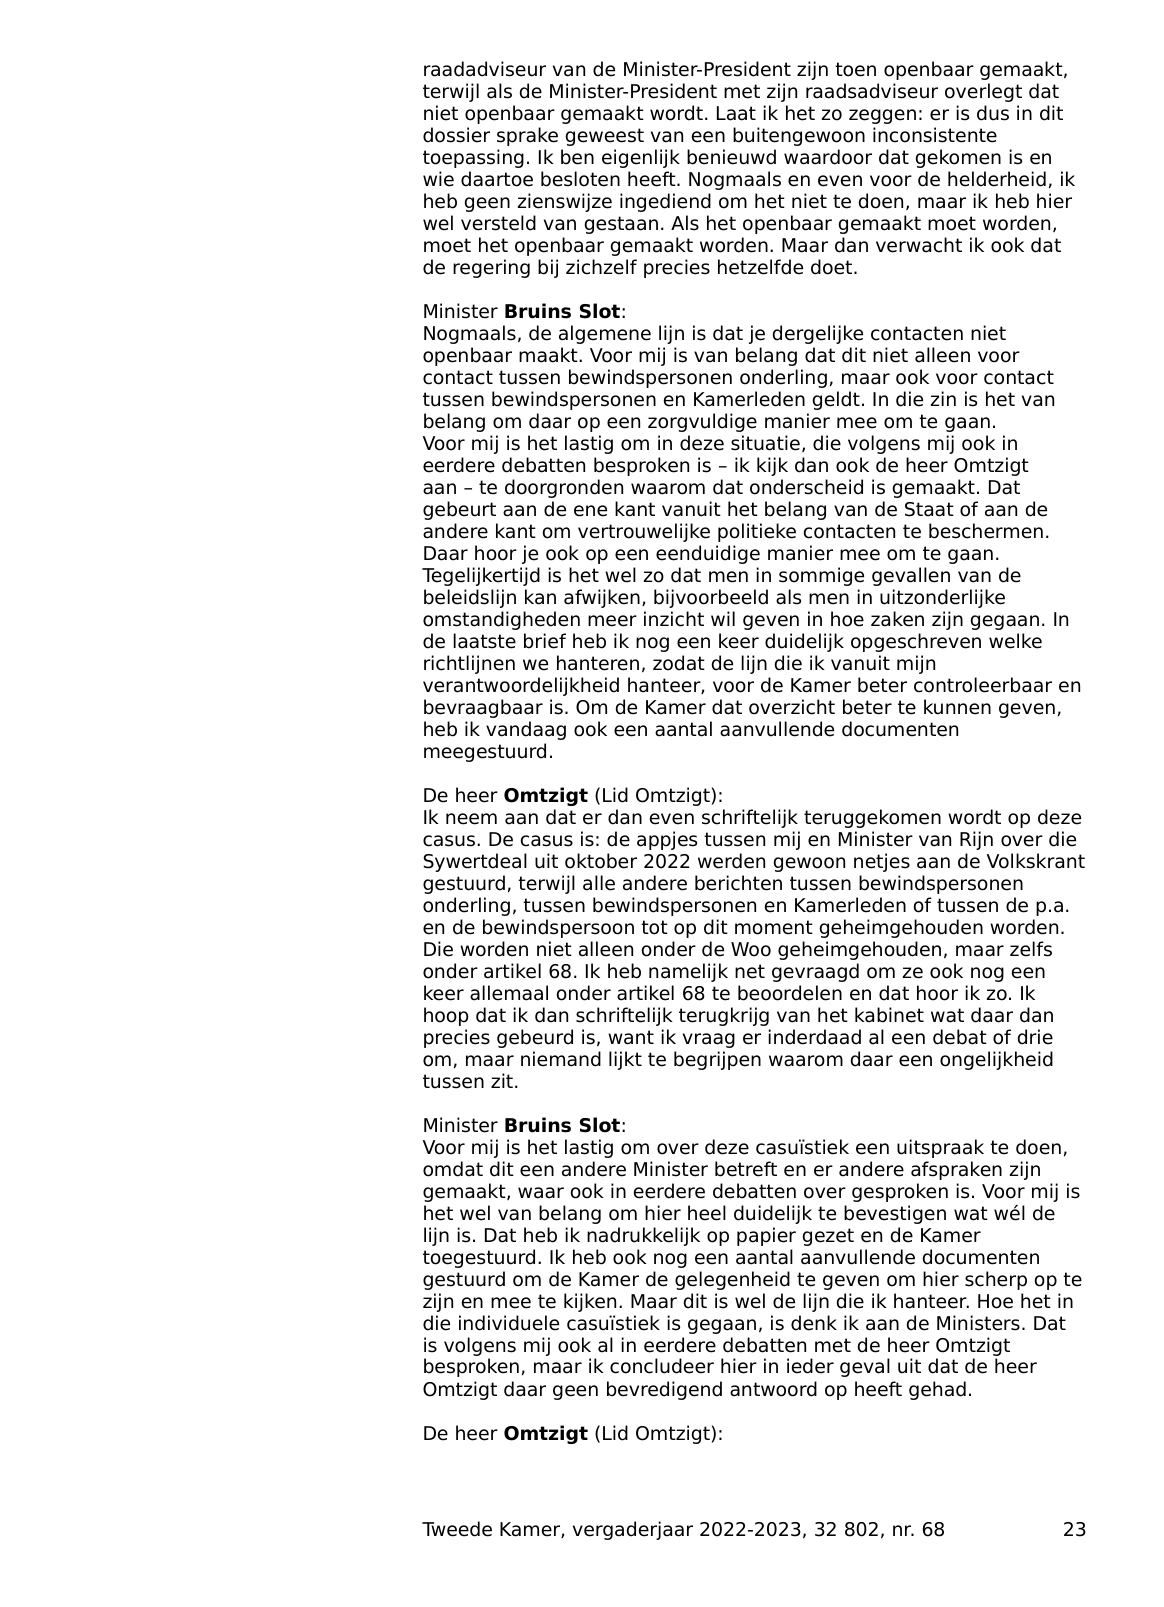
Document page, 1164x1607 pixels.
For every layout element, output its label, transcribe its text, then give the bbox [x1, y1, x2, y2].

text De heer Omtzigt (Lid Omtzigt): [422, 1423, 1087, 1444]
text raadadviseur van de Minister-President zijn toen openbaar gemaakt, terwijl als de Minister-President met zijn raadsadviseur overlegt dat niet openbaar gemaakt wordt. Laat ik het zo zeggen: er is dus in dit dossier sprake geweest van een buitengewoon inconsistente toepassing. Ik ben eigenlijk benieuwd waardoor dat gekomen is en wie daartoe besloten heeft. Nogmaals en even voor de helderheid, ik heb geen zienswijze ingediend om het niet te doen, maar ik heb hier wel versteld van gestaan. Als het openbaar gemaakt moet worden, moet het openbaar gemaakt worden. Maar dan verwacht ik ook dat de regering bij zichzelf precies hetzelfde doet. [422, 59, 1087, 279]
text Voor mij is het lastig om in deze situatie, die volgens mij ook in eerdere debatten besproken is – ik kijk dan ook de heer Omtzigt aan – te doorgronden waarom dat onderscheid is gemaakt. Dat gebeurt aan de ene kant vanuit het belang van de Staat of aan de andere kant om vertrouwelijke politieke contacten te beschermen. Daar hoor je ook op een eenduidige manier mee om te gaan. Tegelijkertijd is het wel zo dat men in sommige gevallen van de beleidslijn kan afwijken, bijvoorbeeld als men in uitzonderlijke omstandigheden meer inzicht wil geven in hoe zaken zijn gegaan. In de laatste brief heb ik nog een keer duidelijk opgeschreven welke richtlijnen we hanteren, zodat de lijn die ik vanuit mijn verantwoordelijkheid hanteer, voor de Kamer beter controleerbaar en bevraagbaar is. Om de Kamer dat overzicht beter te kunnen geven, heb ik vandaag ook een aantal aanvullende documenten meegestuurd. [422, 433, 1087, 763]
text De heer Omtzigt (Lid Omtzigt): [422, 785, 1087, 807]
text Minister Bruins Slot: [422, 301, 1087, 323]
text Ik neem aan dat er dan even schriftelijk teruggekomen wordt op deze casus. De casus is: de appjes tussen mij en Minister van Rijn over die Sywertdeal uit oktober 2022 werden gewoon netjes aan de Volkskrant gestuurd, terwijl alle andere berichten tussen bewindspersonen onderling, tussen bewindspersonen en Kamerleden of tussen de p.a. en de bewindspersoon tot op dit moment geheimgehouden worden. Die worden niet alleen onder de Woo geheimgehouden, maar zelfs onder artikel 68. Ik heb namelijk net gevraagd om ze ook nog een keer allemaal onder artikel 68 te beoordelen en dat hoor ik zo. Ik hoop dat ik dan schriftelijk terugkrijg van het kabinet wat daar dan precies gebeurd is, want ik vraag er inderdaad al een debat of drie om, maar niemand lijkt te begrijpen waarom daar een ongelijkheid tussen zit. [422, 807, 1087, 1092]
text Minister Bruins Slot: [422, 1115, 1087, 1137]
text Nogmaals, de algemene lijn is dat je dergelijke contacten niet openbaar maakt. Voor mij is van belang dat dit niet alleen voor contact tussen bewindspersonen onderling, maar ook voor contact tussen bewindspersonen en Kamerleden geldt. In die zin is het van belang om daar op een zorgvuldige manier mee om te gaan. [422, 323, 1087, 433]
text Voor mij is het lastig om over deze casuïstiek een uitspraak te doen, omdat dit een andere Minister betreft en er andere afspraken zijn gemaakt, waar ook in eerdere debatten over gesproken is. Voor mij is het wel van belang om hier heel duidelijk te bevestigen wat wél de lijn is. Dat heb ik nadrukkelijk op papier gezet en de Kamer toegestuurd. Ik heb ook nog een aantal aanvullende documenten gestuurd om de Kamer de gelegenheid te geven om hier scherp op te zijn en mee te kijken. Maar dit is wel de lijn die ik hanteer. Hoe het in die individuele casuïstiek is gegaan, is denk ik aan de Ministers. Dat is volgens mij ook al in eerdere debatten met de heer Omtzigt besproken, maar ik concludeer hier in ieder geval uit dat de heer Omtzigt daar geen bevredigend antwoord op heeft gehad. [422, 1137, 1087, 1400]
